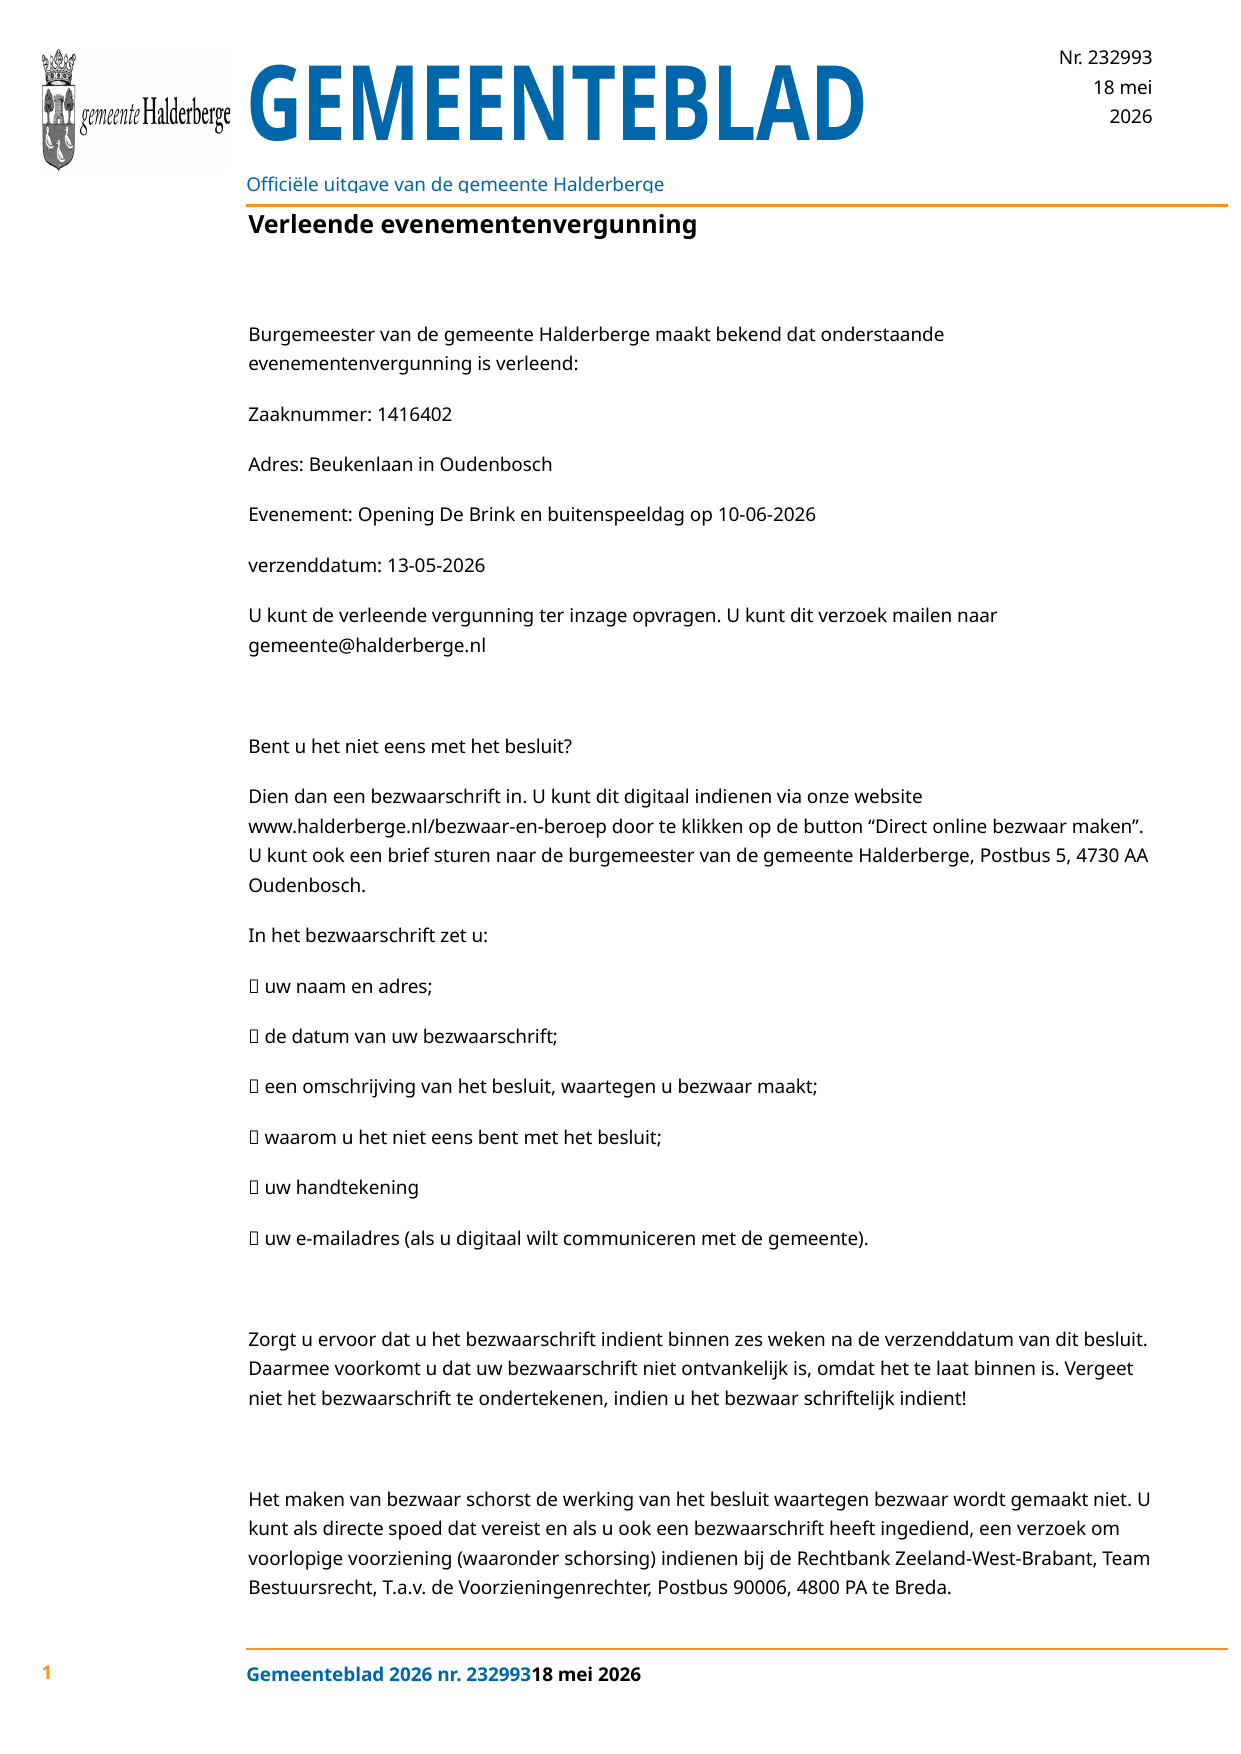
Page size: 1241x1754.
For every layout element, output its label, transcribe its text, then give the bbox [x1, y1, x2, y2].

text Het maken van bezwaar schorst de werking van het besluit waartegen bezwaar wordt gemaakt niet. U kunt als directe spoed dat vereist en als u ook een bezwaarschrift heeft ingediend, een verzoek om voorlopige voorziening (waaronder schorsing) indienen bij de Rechtbank Zeeland-West-Brabant, Team Bestuursrecht, T.a.v. de Voorzieningenrechter, Postbus 90006, 4800 PA te Breda. [248, 1486, 1152, 1600]
text  de datum van uw bezwaarschrift; [248, 1023, 1152, 1049]
text  waarom u het niet eens bent met het besluit; [248, 1124, 1152, 1150]
text Evenement: Opening De Brink en buitenspeeldag op 10-06-2026 [248, 502, 1152, 527]
text Adres: Beukenlaan in Oudenbosch [248, 451, 1152, 477]
text Zorgt u ervoor dat u het bezwaarschrift indient binnen zes weken na de verzenddatum van dit besluit. Daarmee voorkomt u dat uw bezwaarschrift niet ontvankelijk is, omdat het te laat binnen is. Vergeet niet het bezwaarschrift te ondertekenen, indien u het bezwaar schriftelijk indient! [248, 1326, 1152, 1411]
text Dien dan een bezwaarschrift in. U kunt dit digitaal indienen via onze website www.halderberge.nl/bezwaar-en-beroep door te klikken op de button “Direct online bezwaar maken”. U kunt ook een brief sturen naar de burgemeester van de gemeente Halderberge, Postbus 5, 4730 AA Oudenbosch. [248, 783, 1152, 898]
text  een omschrijving van het besluit, waartegen u bezwaar maakt; [248, 1074, 1152, 1099]
text  uw e-mailadres (als u digitaal wilt communiceren met de gemeente). [248, 1225, 1152, 1251]
text Bent u het niet eens met het besluit? [248, 733, 1152, 758]
text verzenddatum: 13-05-2026 [248, 552, 1152, 578]
picture [41, 47, 231, 172]
text U kunt de verleende vergunning ter inzage opvragen. U kunt dit verzoek mailen naar gemeente@halderberge.nl [248, 602, 1152, 658]
text Verleende evenementenvergunning [248, 207, 1152, 241]
text  uw handtekening [248, 1174, 1152, 1200]
text In het bezwaarschrift zet u: [248, 922, 1152, 948]
text Zaaknummer: 1416402 [248, 401, 1152, 426]
text  uw naam en adres; [248, 973, 1152, 998]
text Burgemeester van de gemeente Halderberge maakt bekend dat onderstaande evenementenvergunning is verleend: [248, 321, 1152, 376]
